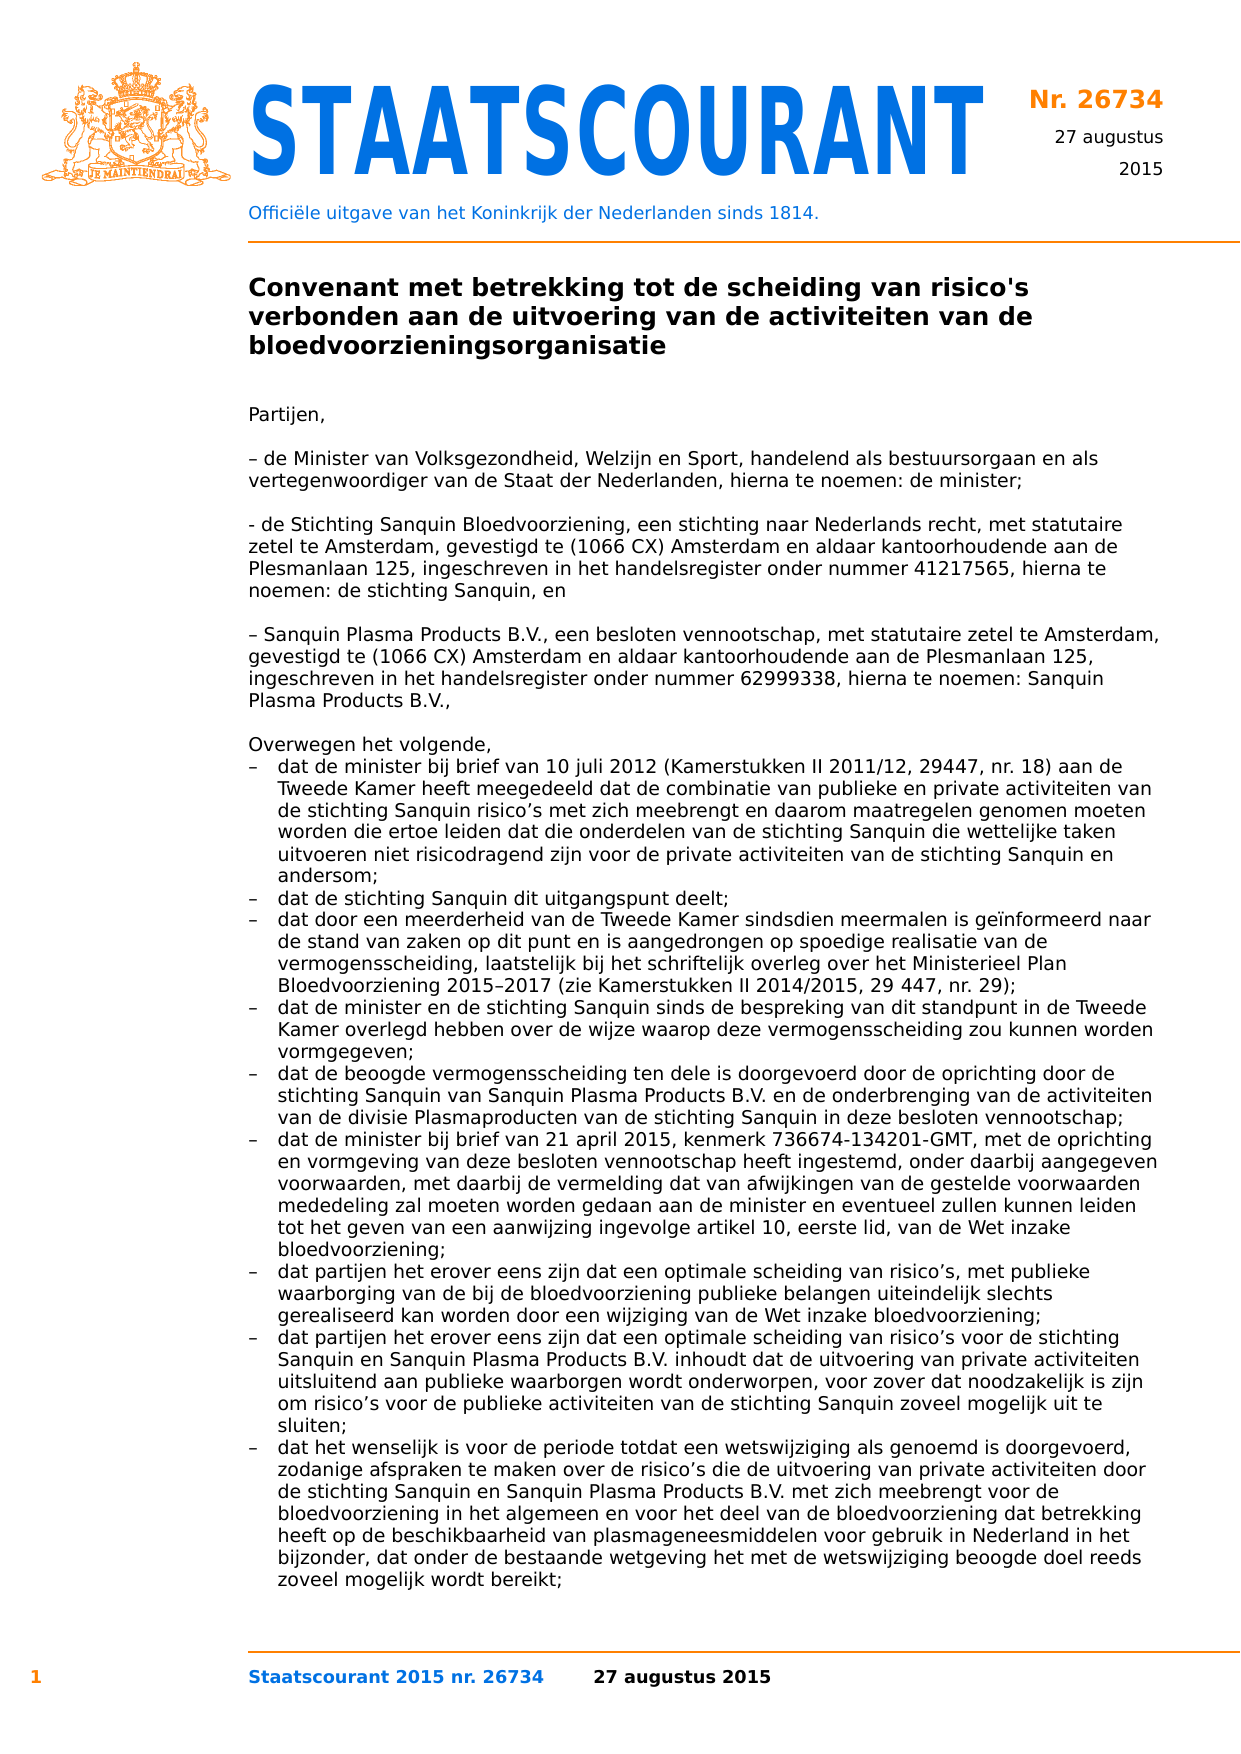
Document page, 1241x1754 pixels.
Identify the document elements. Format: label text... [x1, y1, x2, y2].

text – dat de stichting Sanquin dit uitgangspunt deelt; [248, 887, 1163, 909]
table_header [25, 62, 248, 241]
text – de Minister van Volksgezondheid, Welzijn en Sport, handelend als bestuursorgaan en als vertegenwoordiger van de Staat der Nederlanden, hierna te noemen: de minister; [248, 448, 1163, 492]
table_header STAATSCOURANT [248, 62, 998, 203]
table_header Nr. 26734 [998, 62, 1240, 121]
table_cell 27 augustus [998, 121, 1240, 153]
text Partijen, [248, 404, 1163, 426]
text – dat het wenselijk is voor de periode totdat een wetswijziging als genoemd is doorgevoerd, zodanige afspraken te maken over de risico’s die de uitvoering van private activiteiten door de stichting Sanquin en Sanquin Plasma Products B.V. met zich meebrengt voor de bloedvoorziening in het algemeen en voor het deel van de bloedvoorziening dat betrekking heeft op de beschikbaarheid van plasmageneesmiddelen voor gebruik in Nederland in het bijzonder, dat onder de bestaande wetgeving het met de wetswijziging beoogde doel reeds zoveel mogelijk wordt bereikt; [248, 1437, 1163, 1591]
text – dat door een meerderheid van de Tweede Kamer sindsdien meermalen is geïnformeerd naar de stand van zaken op dit punt en is aangedrongen op spoedige realisatie van de vermogensscheiding, laatstelijk bij het schriftelijk overleg over het Ministerieel Plan Bloedvoorziening 2015–2017 (zie Kamerstukken II 2014/2015, 29 447, nr. 29); [248, 909, 1163, 997]
text – dat partijen het erover eens zijn dat een optimale scheiding van risico’s voor de stichting Sanquin en Sanquin Plasma Products B.V. inhoudt dat de uitvoering van private activiteiten uitsluitend aan publieke waarborgen wordt onderworpen, voor zover dat noodzakelijk is zijn om risico’s voor de publieke activiteiten van de stichting Sanquin zoveel mogelijk uit te sluiten; [248, 1327, 1163, 1437]
picture [41, 62, 231, 186]
text – dat de minister en de stichting Sanquin sinds de bespreking van dit standpunt in de Tweede Kamer overlegd hebben over de wijze waarop deze vermogensscheiding zou kunnen worden vormgegeven; [248, 997, 1163, 1063]
table_cell Officiële uitgave van het Koninkrijk der Nederlanden sinds 1814. [248, 203, 1240, 241]
text – Sanquin Plasma Products B.V., een besloten vennootschap, met statutaire zetel te Amsterdam, gevestigd te (1066 CX) Amsterdam en aldaar kantoorhoudende aan de Plesmanlaan 125, ingeschreven in het handelsregister onder nummer 62999338, hierna te noemen: Sanquin Plasma Products B.V., [248, 624, 1163, 712]
text – dat partijen het erover eens zijn dat een optimale scheiding van risico’s, met publieke waarborging van de bij de bloedvoorziening publieke belangen uiteindelijk slechts gerealiseerd kan worden door een wijziging van de Wet inzake bloedvoorziening; [248, 1261, 1163, 1327]
subtitle Convenant met betrekking tot de scheiding van risico's verbonden aan de uitvoering van de activiteiten van de bloedvoorzieningsorganisatie [248, 273, 1163, 361]
text – dat de beoogde vermogensscheiding ten dele is doorgevoerd door de oprichting door de stichting Sanquin van Sanquin Plasma Products B.V. en de onderbrenging van de activiteiten van de divisie Plasmaproducten van de stichting Sanquin in deze besloten vennootschap; [248, 1063, 1163, 1129]
text – dat de minister bij brief van 21 april 2015, kenmerk 736674-134201-GMT, met de oprichting en vormgeving van deze besloten vennootschap heeft ingestemd, onder daarbij aangegeven voorwaarden, met daarbij de vermelding dat van afwijkingen van de gestelde voorwaarden mededeling zal moeten worden gedaan aan de minister en eventueel zullen kunnen leiden tot het geven van een aanwijzing ingevolge artikel 10, eerste lid, van de Wet inzake bloedvoorziening; [248, 1129, 1163, 1261]
text – dat de minister bij brief van 10 juli 2012 (Kamerstukken II 2011/12, 29447, nr. 18) aan de Tweede Kamer heeft meegedeeld dat de combinatie van publieke en private activiteiten van de stichting Sanquin risico’s met zich meebrengt en daarom maatregelen genomen moeten worden die ertoe leiden dat die onderdelen van de stichting Sanquin die wettelijke taken uitvoeren niet risicodragend zijn voor de private activiteiten van de stichting Sanquin en andersom; [248, 756, 1163, 887]
table_cell 2015 [998, 153, 1240, 203]
text Overwegen het volgende, [248, 733, 1163, 756]
text - de Stichting Sanquin Bloedvoorziening, een stichting naar Nederlands recht, met statutaire zetel te Amsterdam, gevestigd te (1066 CX) Amsterdam en aldaar kantoorhoudende aan de Plesmanlaan 125, ingeschreven in het handelsregister onder nummer 41217565, hierna te noemen: de stichting Sanquin, en [248, 514, 1163, 602]
